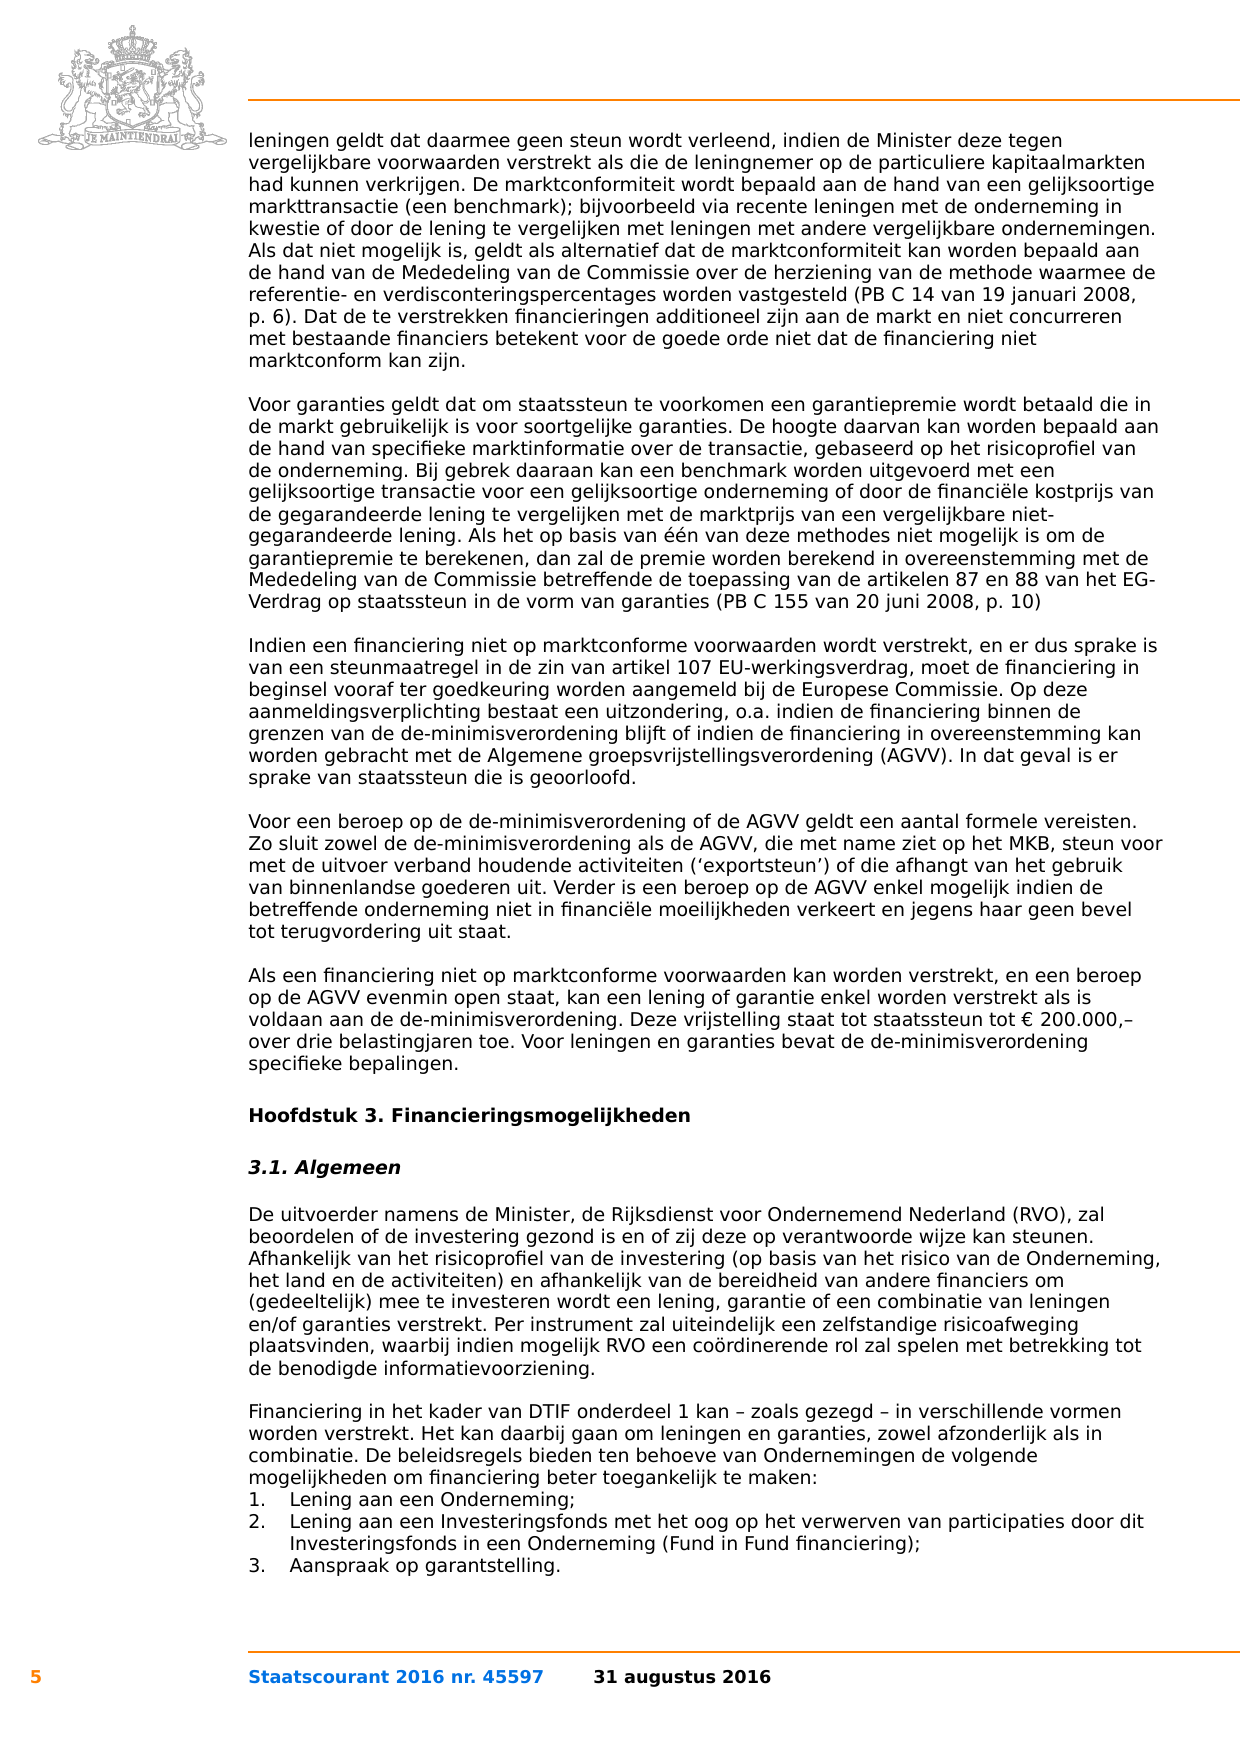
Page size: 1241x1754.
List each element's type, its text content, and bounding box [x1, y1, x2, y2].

text 1. Lening aan een Onderneming; [248, 1489, 1163, 1511]
text leningen geldt dat daarmee geen steun wordt verleend, indien de Minister deze tegen vergelijkbare voorwaarden verstrekt als die de leningnemer op de particuliere kapitaalmarkten had kunnen verkrijgen. De marktconformiteit wordt bepaald aan de hand van een gelijksoortige markttransactie (een benchmark); bijvoorbeeld via recente leningen met de onderneming in kwestie of door de lening te vergelijken met leningen met andere vergelijkbare ondernemingen. Als dat niet mogelijk is, geldt als alternatief dat de marktconformiteit kan worden bepaald aan de hand van de Mededeling van de Commissie over de herziening van de methode waarmee de referentie- en verdisconteringspercentages worden vastgesteld (PB C 14 van 19 januari 2008, p. 6). Dat de te verstrekken financieringen additioneel zijn aan de markt en niet concurreren met bestaande financiers betekent voor de goede orde niet dat de financiering niet marktconform kan zijn. [248, 130, 1163, 372]
text 2. Lening aan een Investeringsfonds met het oog op het verwerven van participaties door dit Investeringsfonds in een Onderneming (Fund in Fund financiering); [248, 1511, 1163, 1555]
subtitle Hoofdstuk 3. Financieringsmogelijkheden [248, 1104, 1163, 1127]
text Financiering in het kader van DTIF onderdeel 1 kan – zoals gezegd – in verschillende vormen worden verstrekt. Het kan daarbij gaan om leningen en garanties, zowel afzonderlijk als in combinatie. De beleidsregels bieden ten behoeve van Ondernemingen de volgende mogelijkheden om financiering beter toegankelijk te maken: [248, 1401, 1163, 1489]
text Als een financiering niet op marktconforme voorwaarden kan worden verstrekt, en een beroep op de AGVV evenmin open staat, kan een lening of garantie enkel worden verstrekt als is voldaan aan de de-minimisverordening. Deze vrijstelling staat tot staatssteun tot € 200.000,– over drie belastingjaren toe. Voor leningen en garanties bevat de de-minimisverordening specifieke bepalingen. [248, 965, 1163, 1074]
text Indien een financiering niet op marktconforme voorwaarden wordt verstrekt, en er dus sprake is van een steunmaatregel in de zin van artikel 107 EU-werkingsverdrag, moet de financiering in beginsel vooraf ter goedkeuring worden aangemeld bij de Europese Commissie. Op deze aanmeldingsverplichting bestaat een uitzondering, o.a. indien de financiering binnen de grenzen van de de-minimisverordening blijft of indien de financiering in overeenstemming kan worden gebracht met de Algemene groepsvrijstellingsverordening (AGVV). In dat geval is er sprake van staatssteun die is geoorloofd. [248, 635, 1163, 789]
text Voor garanties geldt dat om staatssteun te voorkomen een garantiepremie wordt betaald die in de markt gebruikelijk is voor soortgelijke garanties. De hoogte daarvan kan worden bepaald aan de hand van specifieke marktinformatie over de transactie, gebaseerd op het risicoprofiel van de onderneming. Bij gebrek daaraan kan een benchmark worden uitgevoerd met een gelijksoortige transactie voor een gelijksoortige onderneming of door de financiële kostprijs van de gegarandeerde lening te vergelijken met de marktprijs van een vergelijkbare niet-gegarandeerde lening. Als het op basis van één van deze methodes niet mogelijk is om de garantiepremie te berekenen, dan zal de premie worden berekend in overeenstemming met de Mededeling van de Commissie betreffende de toepassing van de artikelen 87 en 88 van het EG-Verdrag op staatssteun in de vorm van garanties (PB C 155 van 20 juni 2008, p. 10) [248, 393, 1163, 613]
text 3. Aanspraak op garantstelling. [248, 1555, 1163, 1577]
text De uitvoerder namens de Minister, de Rijksdienst voor Ondernemend Nederland (RVO), zal beoordelen of de investering gezond is en of zij deze op verantwoorde wijze kan steunen. Afhankelijk van het risicoprofiel van de investering (op basis van het risico van de Onderneming, het land en de activiteiten) en afhankelijk van de bereidheid van andere financiers om (gedeeltelijk) mee te investeren wordt een lening, garantie of een combinatie van leningen en/of garanties verstrekt. Per instrument zal uiteindelijk een zelfstandige risicoafweging plaatsvinden, waarbij indien mogelijk RVO een coördinerende rol zal spelen met betrekking tot de benodigde informatievoorziening. [248, 1203, 1163, 1379]
picture [38, 25, 227, 150]
text Voor een beroep op de de-minimisverordening of de AGVV geldt een aantal formele vereisten. Zo sluit zowel de de-minimisverordening als de AGVV, die met name ziet op het MKB, steun voor met de uitvoer verband houdende activiteiten (‘exportsteun’) of die afhangt van het gebruik van binnenlandse goederen uit. Verder is een beroep op de AGVV enkel mogelijk indien de betreffende onderneming niet in financiële moeilijkheden verkeert en jegens haar geen bevel tot terugvordering uit staat. [248, 811, 1163, 943]
subtitle 3.1. Algemeen [248, 1157, 1163, 1178]
